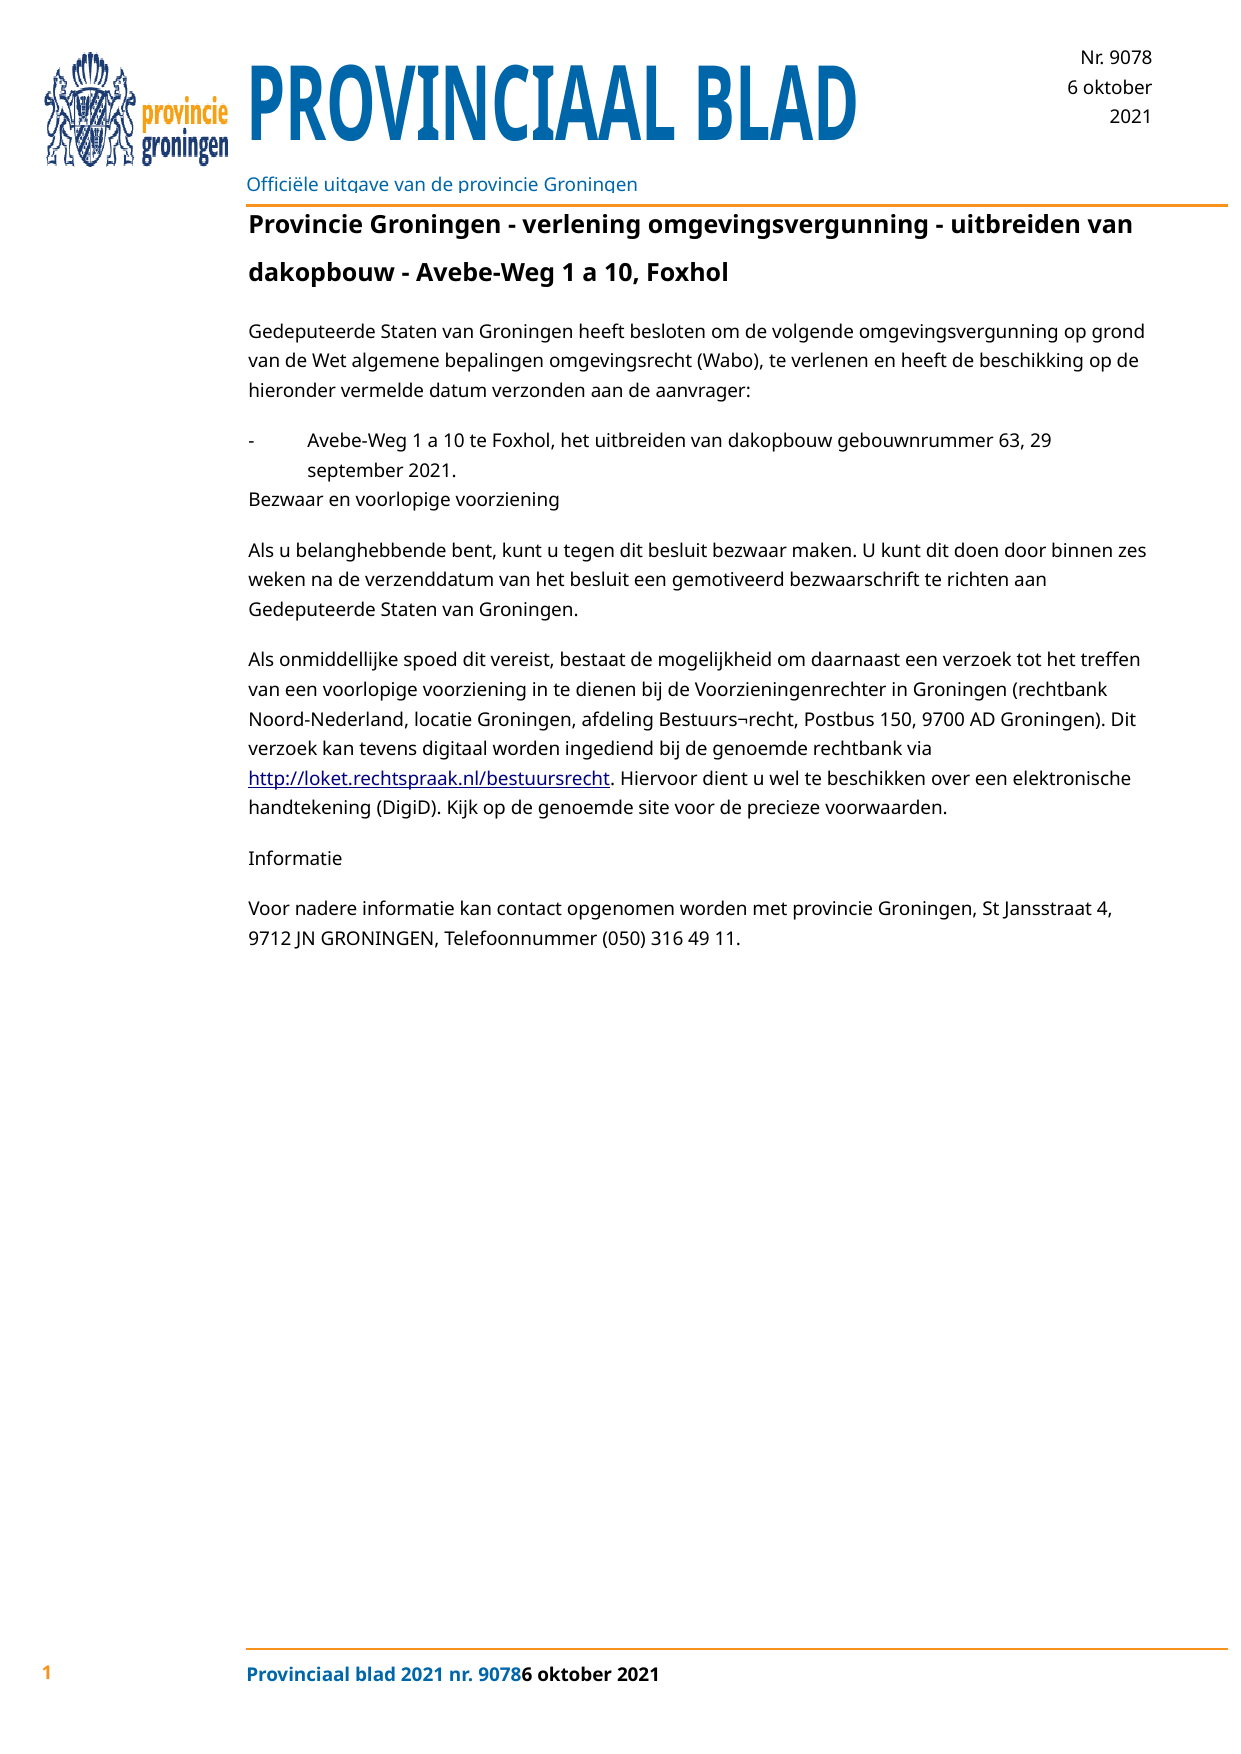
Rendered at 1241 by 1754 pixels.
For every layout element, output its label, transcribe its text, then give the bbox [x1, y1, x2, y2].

text Als u belanghebbende bent, kunt u tegen dit besluit bezwaar maken. U kunt dit doen door binnen zes weken na de verzenddatum van het besluit een gemotiveerd bezwaarschrift te richten aan Gedeputeerde Staten van Groningen. [248, 537, 1152, 622]
picture [41, 47, 231, 172]
text Voor nadere informatie kan contact opgenomen worden met provincie Groningen, St Jansstraat 4, 9712 JN GRONINGEN, Telefoonnummer (050) 316 49 11. [248, 895, 1152, 951]
text Informatie [248, 845, 1152, 871]
text Bezwaar en voorlopige voorziening [248, 487, 1152, 512]
text Provincie Groningen - verlening omgevingsvergunning - uitbreiden van dakopbouw - Avebe-Weg 1 a 10, Foxhol [248, 207, 1152, 288]
list Avebe-Weg 1 a 10 te Foxhol, het uitbreiden van dakopbouw gebouwnrummer 63, 29 september 2021. [248, 427, 1152, 483]
text Gedeputeerde Staten van Groningen heeft besloten om de volgende omgevingsvergunning op grond van de Wet algemene bepalingen omgevingsrecht (Wabo), te verlenen en heeft de beschikking op de hieronder vermelde datum verzonden aan de aanvrager: [248, 318, 1152, 403]
text Als onmiddellijke spoed dit vereist, bestaat de mogelijkheid om daarnaast een verzoek tot het treffen van een voorlopige voorziening in te dienen bij de Voorzieningenrechter in Groningen (rechtbank Noord-Nederland, locatie Groningen, afdeling Bestuurs¬recht, Postbus 150, 9700 AD Groningen). Dit verzoek kan tevens digitaal worden ingediend bij de genoemde rechtbank via http://loket.rechtspraak.nl/bestuursrecht. Hiervoor dient u wel te beschikken over een elektronische handtekening (DigiD). Kijk op de genoemde site voor de precieze voorwaarden. [248, 647, 1152, 820]
